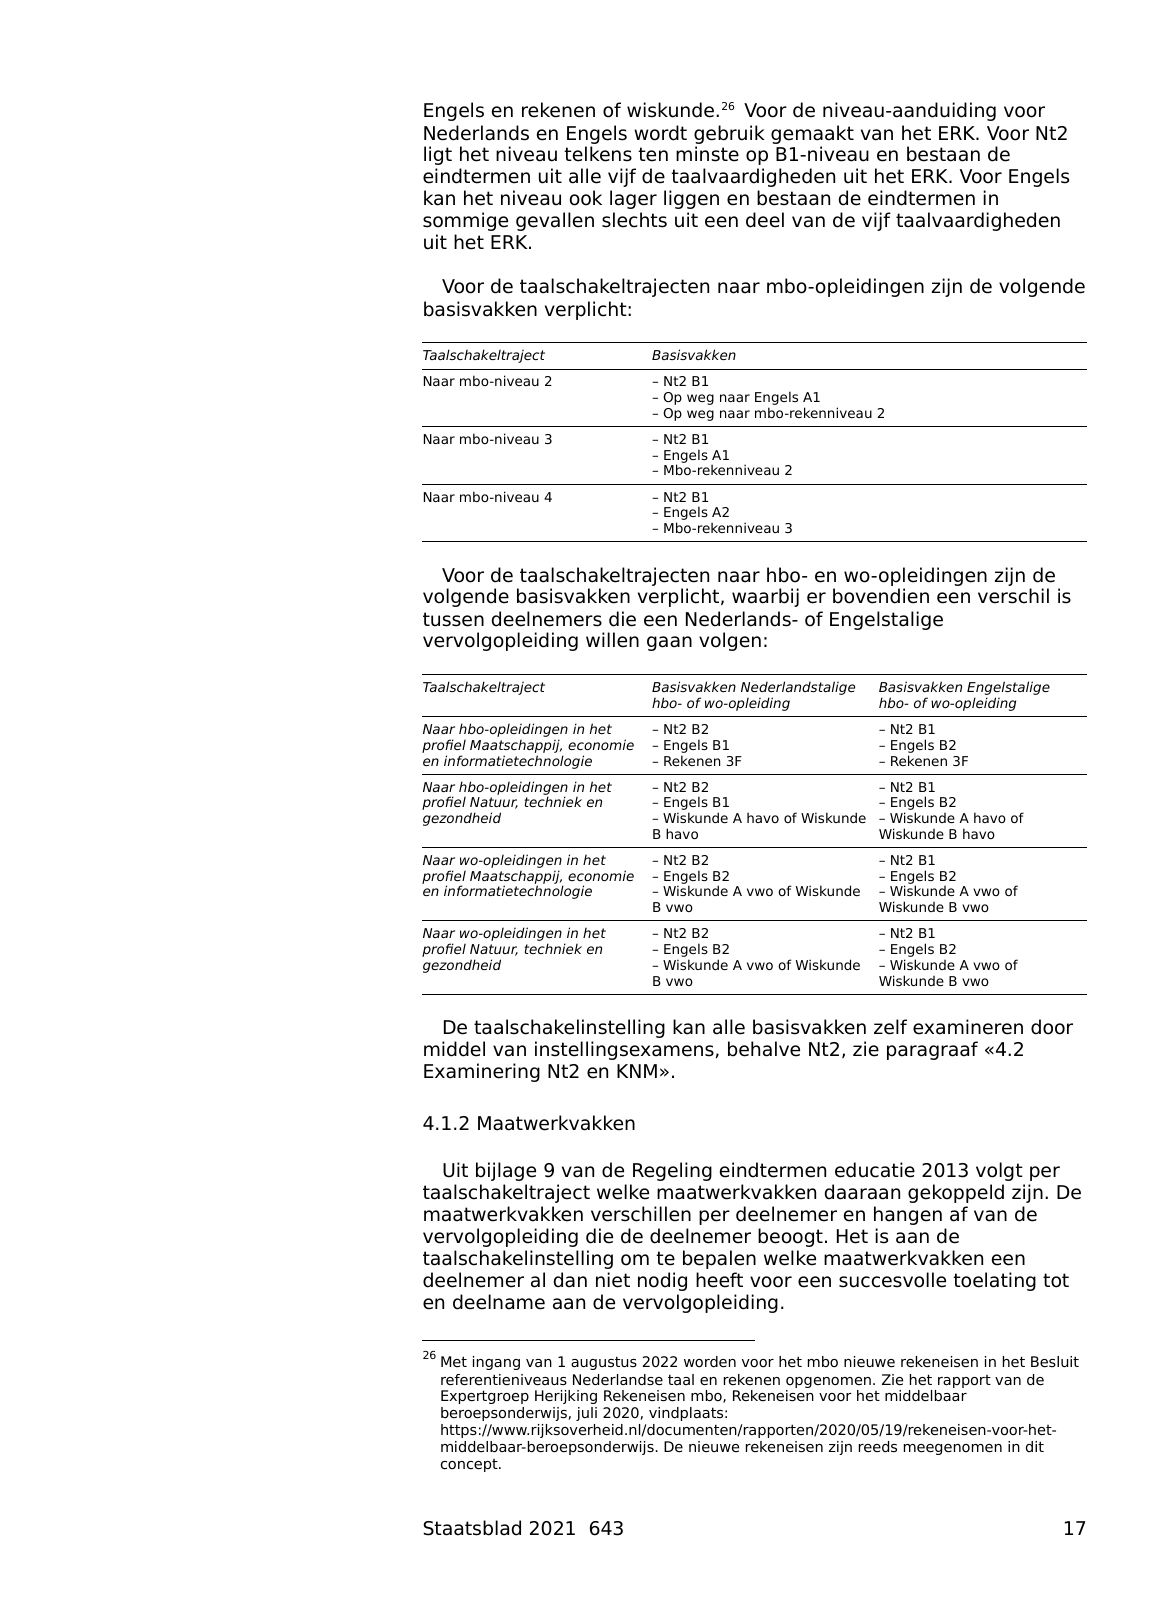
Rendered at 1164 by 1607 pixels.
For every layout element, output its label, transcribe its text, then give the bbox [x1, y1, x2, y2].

table_cell – Nt2 B2 – Engels B2 – Wiskunde A vwo of Wiskunde B vwo [646, 921, 873, 994]
table_cell Naar hbo-opleidingen in het profiel Natuur, techniek en gezondheid [422, 775, 646, 847]
subtitle 4.1.2 Maatwerkvakken [422, 1113, 1087, 1135]
table_header Basisvakken Engelstalige hbo- of wo-opleiding [873, 675, 1087, 716]
table_header Basisvakken [646, 343, 1087, 368]
table_cell – Nt2 B1 – Engels B2 – Wiskunde A havo of Wiskunde B havo [873, 775, 1087, 847]
table_cell Naar mbo-niveau 3 [422, 427, 646, 484]
table_cell – Nt2 B1 – Engels B2 – Rekenen 3F [873, 717, 1087, 774]
table_header Basisvakken Nederlandstalige hbo- of wo-opleiding [646, 675, 873, 716]
table_cell – Nt2 B1 – Engels A1 – Mbo-rekenniveau 2 [646, 427, 1087, 484]
text De taalschakelinstelling kan alle basisvakken zelf examineren door middel van instellingsexamens, behalve Nt2, zie paragraaf «4.2 Examinering Nt2 en KNM». [422, 1017, 1087, 1083]
table_header Taalschakeltraject [422, 343, 646, 368]
table_cell – Nt2 B1 – Engels B2 – Wiskunde A vwo of Wiskunde B vwo [873, 921, 1087, 994]
text Voor de taalschakeltrajecten naar hbo- en wo-opleidingen zijn de volgende basisvakken verplicht, waarbij er bovendien een verschil is tussen deelnemers die een Nederlands- of Engelstalige vervolgopleiding willen gaan volgen: [422, 564, 1087, 652]
table_cell Naar wo-opleidingen in het profiel Maatschappij, economie en informatietechnologie [422, 848, 646, 920]
text Met ingang van 1 augustus 2022 worden voor het mbo nieuwe rekeneisen in het Besluit referentieniveaus Nederlandse taal en rekenen opgenomen. Zie het rapport van de Expertgroep Herijking Rekeneisen mbo, Rekeneisen voor het middelbaar beroepsonderwijs, juli 2020, vindplaats: https://www.rijksoverheid.nl/documenten/rapporten/2020/05/19/rekeneisen-voor-het-middelbaar-beroepsonderwijs. De nieuwe rekeneisen zijn reeds meegenomen in dit concept. [422, 1349, 1087, 1473]
text Voor de taalschakeltrajecten naar mbo-opleidingen zijn de volgende basisvakken verplicht: [422, 276, 1087, 320]
table_cell – Nt2 B1 – Op weg naar Engels A1 – Op weg naar mbo-rekenniveau 2 [646, 370, 1087, 426]
text Engels en rekenen of wiskunde. Voor de niveau-aanduiding voor Nederlands en Engels wordt gebruik gemaakt van het ERK. Voor Nt2 ligt het niveau telkens ten minste op B1-niveau en bestaan de eindtermen uit alle vijf de taalvaardigheden uit het ERK. Voor Engels kan het niveau ook lager liggen en bestaan de eindtermen in sommige gevallen slechts uit een deel van de vijf taalvaardigheden uit het ERK. [422, 100, 1087, 254]
table_cell – Nt2 B1 – Engels A2 – Mbo-rekenniveau 3 [646, 485, 1087, 541]
table_cell – Nt2 B1 – Engels B2 – Wiskunde A vwo of Wiskunde B vwo [873, 848, 1087, 920]
table_header Taalschakeltraject [422, 675, 646, 716]
table_cell Naar mbo-niveau 2 [422, 370, 646, 426]
table_cell Naar mbo-niveau 4 [422, 485, 646, 541]
table_cell Naar hbo-opleidingen in het profiel Maatschappij, economie en informatietechnologie [422, 717, 646, 774]
table_cell Naar wo-opleidingen in het profiel Natuur, techniek en gezondheid [422, 921, 646, 994]
table_cell – Nt2 B2 – Engels B2 – Wiskunde A vwo of Wiskunde B vwo [646, 848, 873, 920]
text Uit bijlage 9 van de Regeling eindtermen educatie 2013 volgt per taalschakeltraject welke maatwerkvakken daaraan gekoppeld zijn. De maatwerkvakken verschillen per deelnemer en hangen af van de vervolgopleiding die de deelnemer beoogt. Het is aan de taalschakelinstelling om te bepalen welke maatwerkvakken een deelnemer al dan niet nodig heeft voor een succesvolle toelating tot en deelname aan de vervolgopleiding. [422, 1160, 1087, 1314]
table_cell – Nt2 B2 – Engels B1 – Wiskunde A havo of Wiskunde B havo [646, 775, 873, 847]
table_cell – Nt2 B2 – Engels B1 – Rekenen 3F [646, 717, 873, 774]
